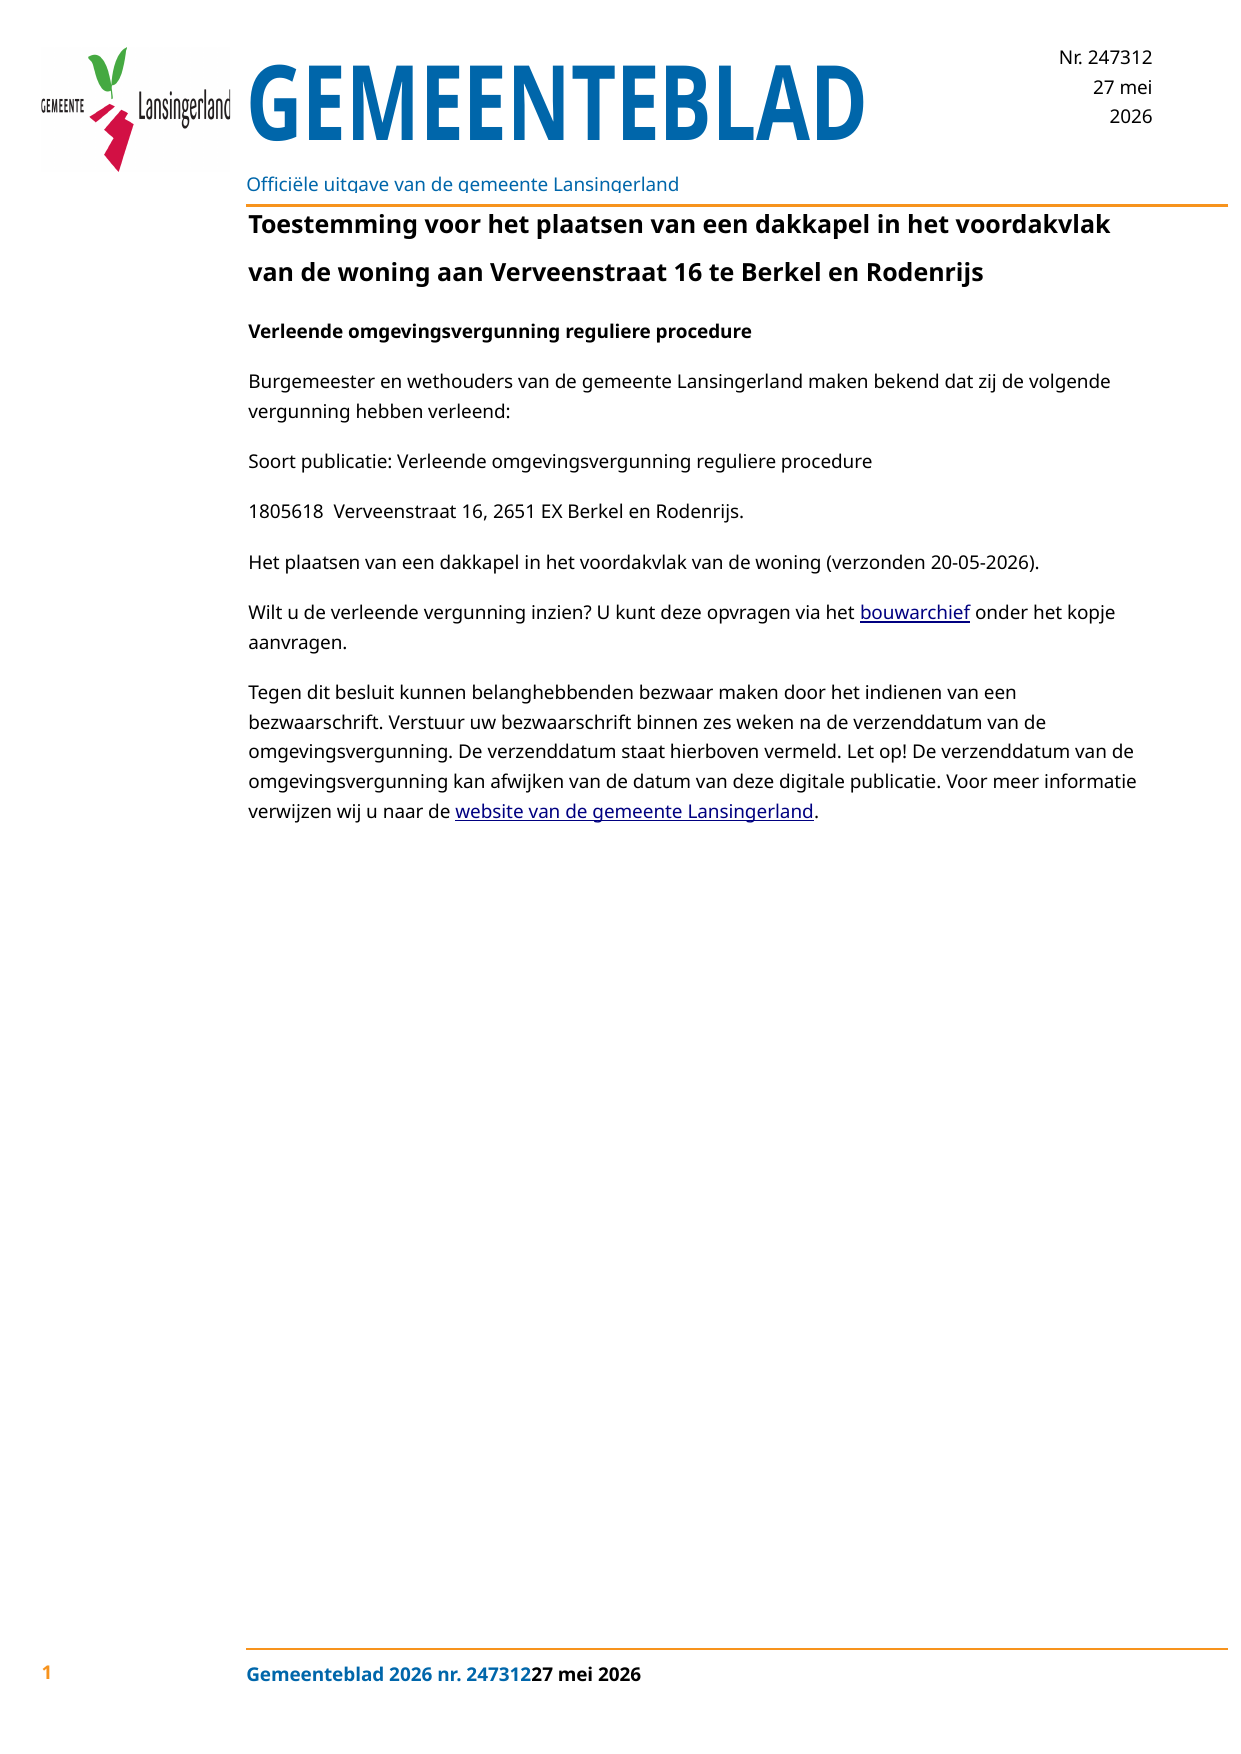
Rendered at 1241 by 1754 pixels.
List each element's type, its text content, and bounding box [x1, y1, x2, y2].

text Burgemeester en wethouders van de gemeente Lansingerland maken bekend dat zij de volgende vergunning hebben verleend: [248, 368, 1152, 424]
text Wilt u de verleende vergunning inzien? U kunt deze opvragen via het bouwarchief onder het kopje aanvragen. [248, 599, 1152, 655]
text Verleende omgevingsvergunning reguliere procedure [248, 318, 1152, 344]
text Het plaatsen van een dakkapel in het voordakvlak van de woning (verzonden 20-05-2026). [248, 549, 1152, 575]
text Soort publicatie: Verleende omgevingsvergunning reguliere procedure [248, 448, 1152, 474]
text Tegen dit besluit kunnen belanghebbenden bezwaar maken door het indienen van een bezwaarschrift. Verstuur uw bezwaarschrift binnen zes weken na de verzenddatum van de omgevingsvergunning. De verzenddatum staat hierboven vermeld. Let op! De verzenddatum van de omgevingsvergunning kan afwijken van de datum van deze digitale publicatie. Voor meer informatie verwijzen wij u naar de website van de gemeente Lansingerland. [248, 679, 1152, 824]
picture [41, 47, 231, 172]
text Toestemming voor het plaatsen van een dakkapel in het voordakvlak van de woning aan Verveenstraat 16 te Berkel en Rodenrijs [248, 207, 1152, 288]
text 1805618 Verveenstraat 16, 2651 EX Berkel en Rodenrijs. [248, 499, 1152, 524]
